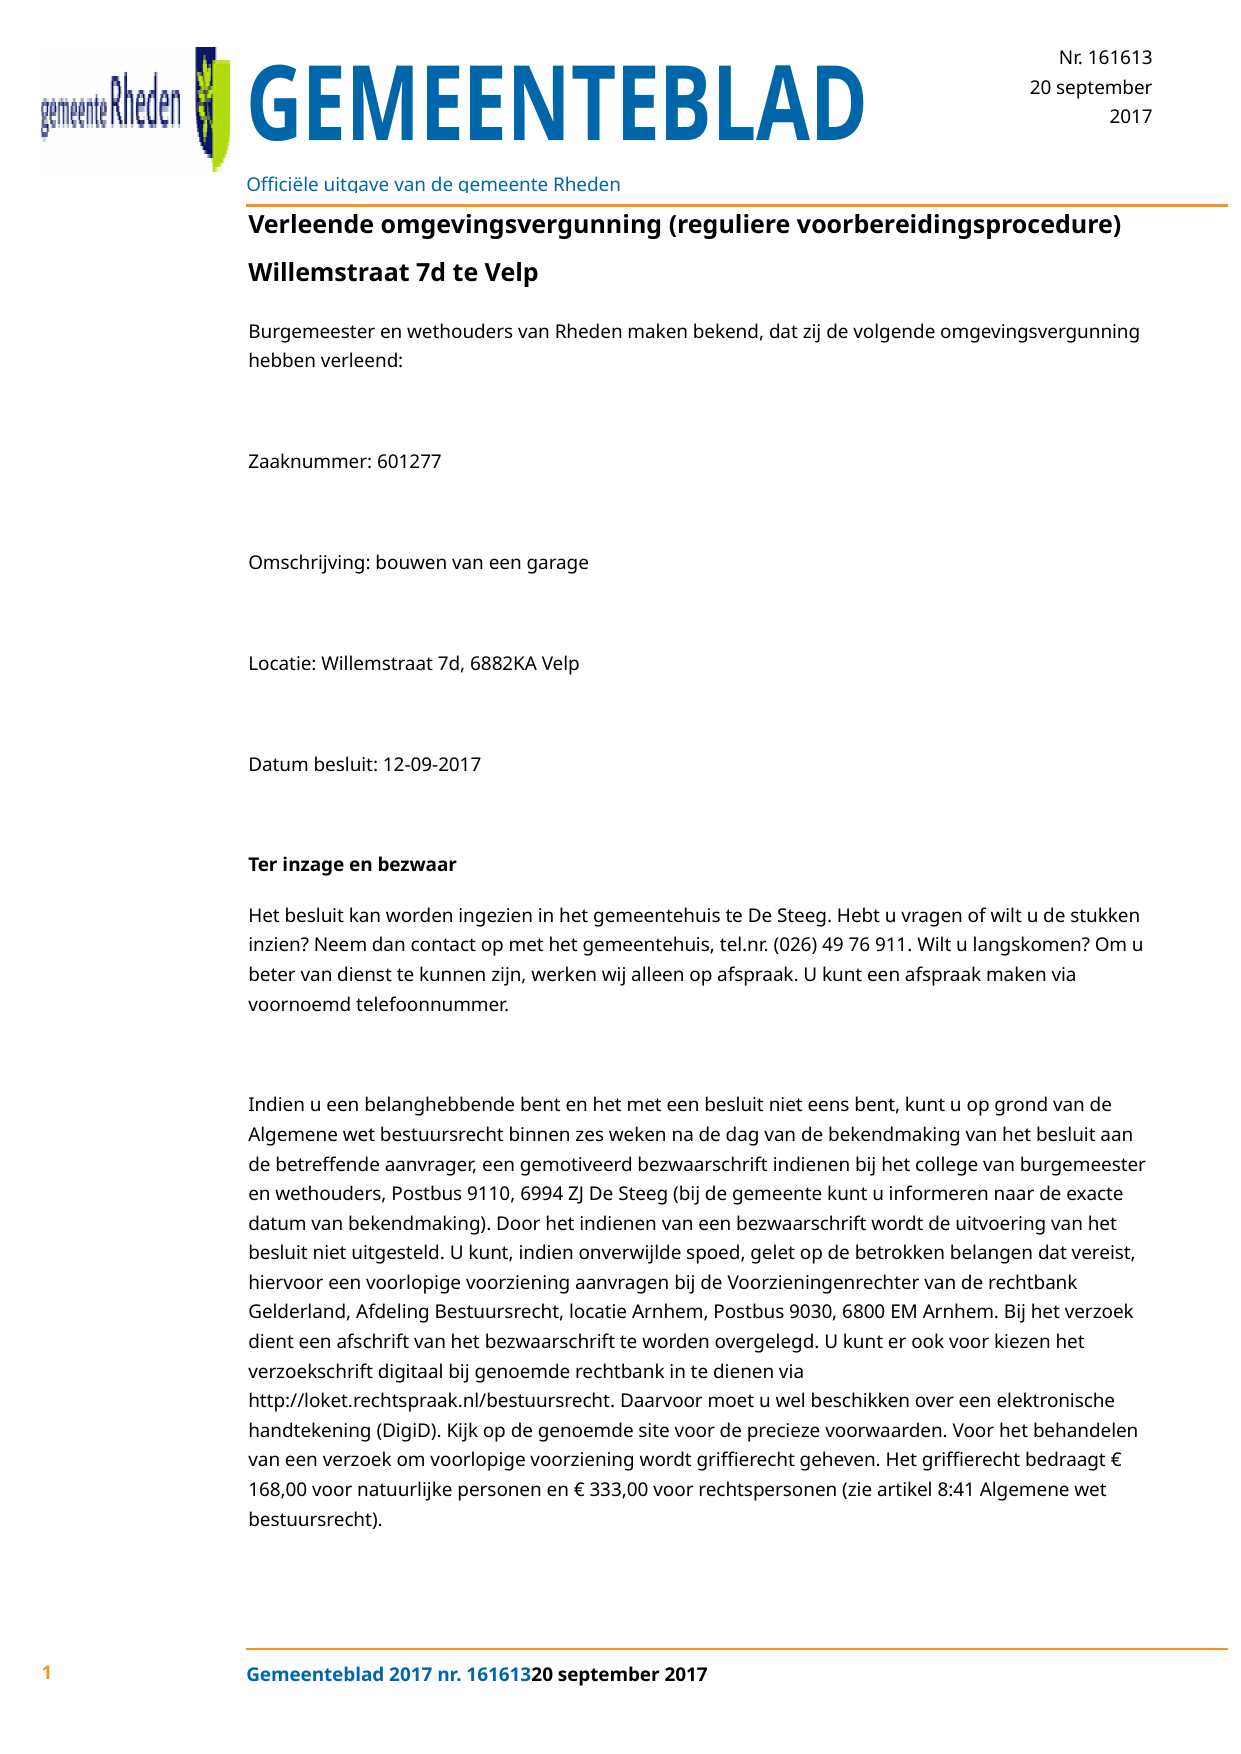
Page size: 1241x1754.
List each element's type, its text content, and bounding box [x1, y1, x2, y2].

text Datum besluit: 12-09-2017 [248, 751, 1152, 777]
text Burgemeester en wethouders van Rheden maken bekend, dat zij de volgende omgevingsvergunning hebben verleend: [248, 318, 1152, 373]
text Indien u een belanghebbende bent en het met een besluit niet eens bent, kunt u op grond van de Algemene wet bestuursrecht binnen zes weken na de dag van de bekendmaking van het besluit aan de betreffende aanvrager, een gemotiveerd bezwaarschrift indienen bij het college van burgemeester en wethouders, Postbus 9110, 6994 ZJ De Steeg (bij de gemeente kunt u informeren naar de exacte datum van bekendmaking). Door het indienen van een bezwaarschrift wordt de uitvoering van het besluit niet uitgesteld. U kunt, indien onverwijlde spoed, gelet op de betrokken belangen dat vereist, hiervoor een voorlopige voorziening aanvragen bij de Voorzieningenrechter van de rechtbank Gelderland, Afdeling Bestuursrecht, locatie Arnhem, Postbus 9030, 6800 EM Arnhem. Bij het verzoek dient een afschrift van het bezwaarschrift te worden overgelegd. U kunt er ook voor kiezen het verzoekschrift digitaal bij genoemde rechtbank in te dienen via http://loket.rechtspraak.nl/bestuursrecht. Daarvoor moet u wel beschikken over een elektronische handtekening (DigiD). Kijk op de genoemde site voor de precieze voorwaarden. Voor het behandelen van een verzoek om voorlopige voorziening wordt griffierecht geheven. Het griffierecht bedraagt € 168,00 voor natuurlijke personen en € 333,00 voor rechtspersonen (zie artikel 8:41 Algemene wet bestuursrecht). [248, 1092, 1152, 1532]
text Verleende omgevingsvergunning (reguliere voorbereidingsprocedure) Willemstraat 7d te Velp [248, 207, 1152, 288]
text Het besluit kan worden ingezien in het gemeentehuis te De Steeg. Hebt u vragen of wilt u de stukken inzien? Neem dan contact op met het gemeentehuis, tel.nr. (026) 49 76 911. Wilt u langskomen? Om u beter van dienst te kunnen zijn, werken wij alleen op afspraak. U kunt een afspraak maken via voornoemd telefoonnummer. [248, 902, 1152, 1017]
picture [41, 47, 231, 172]
text Ter inzage en bezwaar [248, 852, 1152, 877]
text Omschrijving: bouwen van een garage [248, 549, 1152, 575]
text Locatie: Willemstraat 7d, 6882KA Velp [248, 650, 1152, 676]
text Zaaknummer: 601277 [248, 448, 1152, 474]
